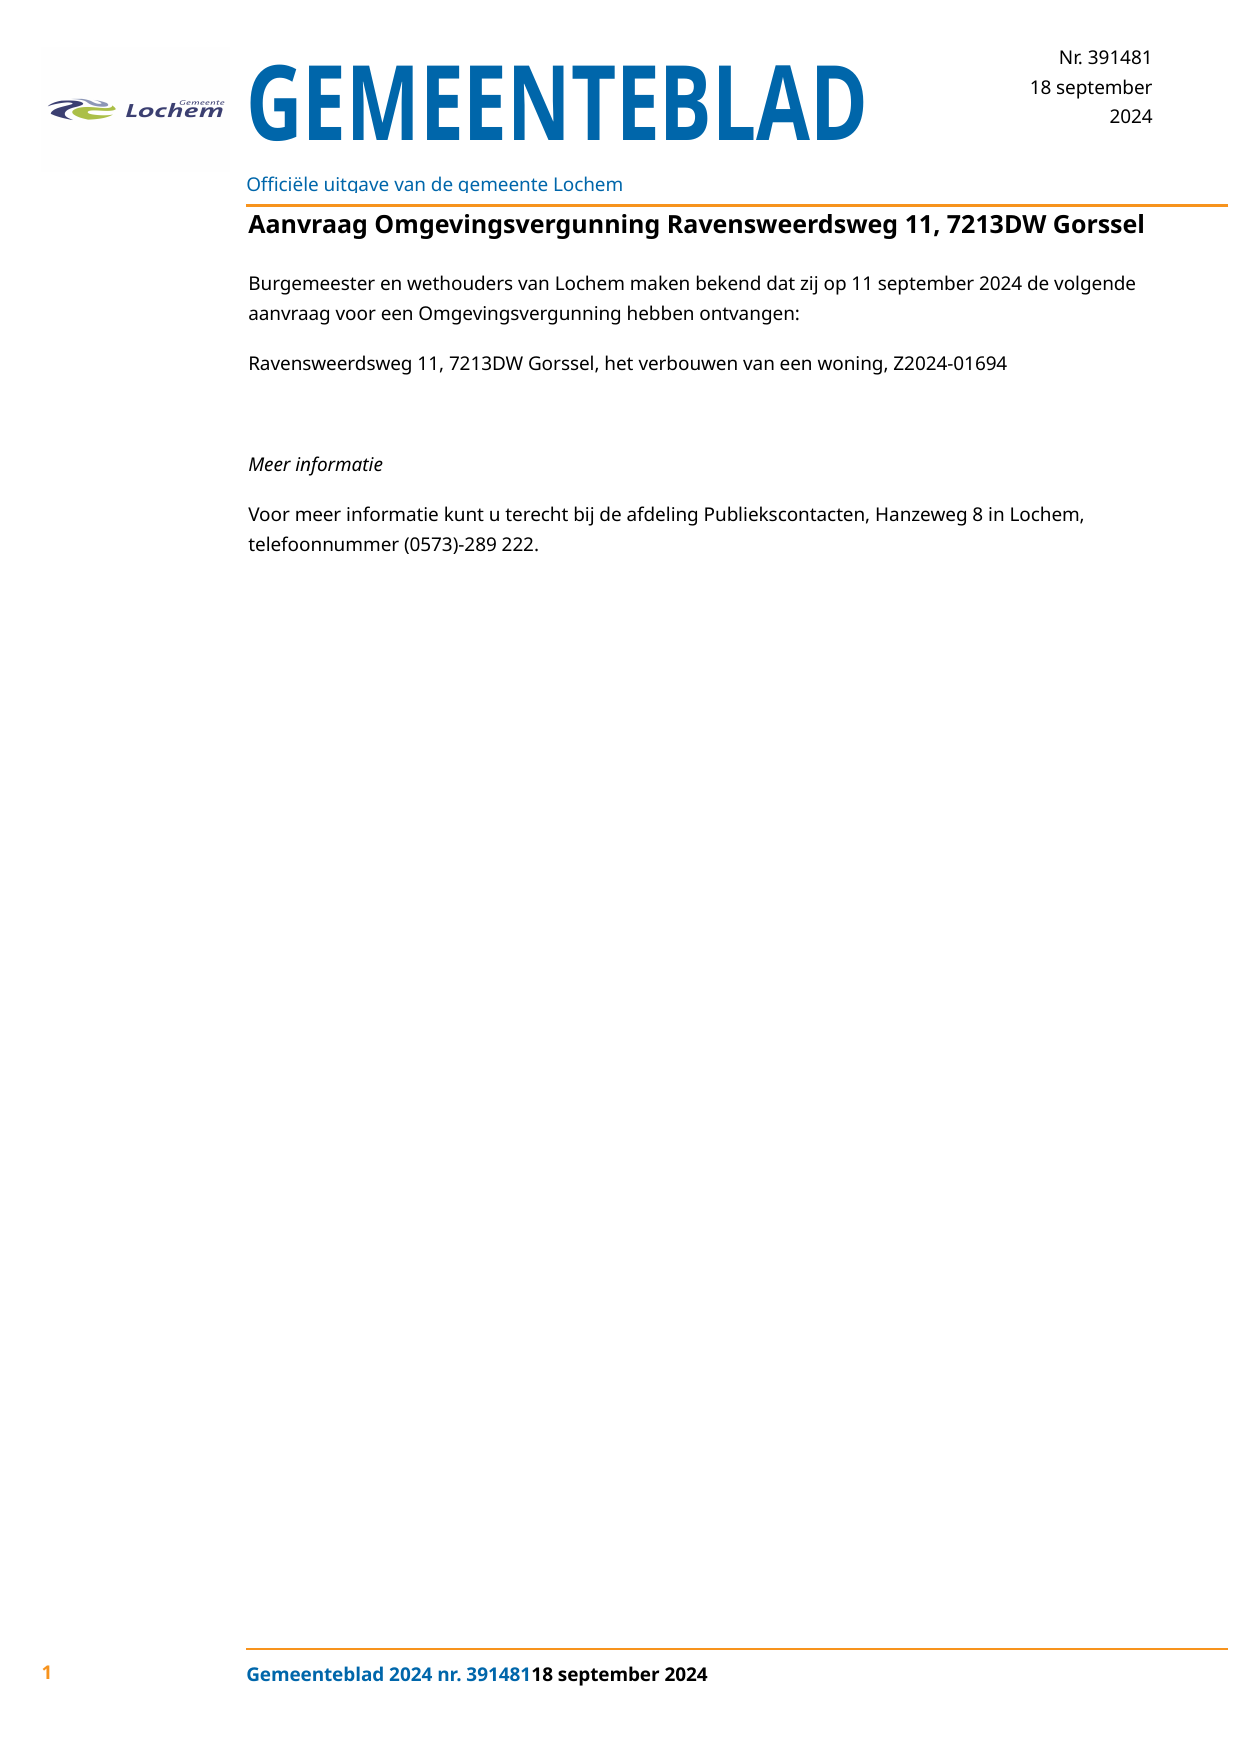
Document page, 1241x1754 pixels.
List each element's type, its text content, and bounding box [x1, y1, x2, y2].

text Voor meer informatie kunt u terecht bij de afdeling Publiekscontacten, Hanzeweg 8 in Lochem, telefoonnummer (0573)-289 222. [248, 502, 1152, 557]
text Burgemeester en wethouders van Lochem maken bekend dat zij op 11 september 2024 de volgende aanvraag voor een Omgevingsvergunning hebben ontvangen: [248, 270, 1152, 326]
picture [41, 47, 231, 172]
text Aanvraag Omgevingsvergunning Ravensweerdsweg 11, 7213DW Gorssel [248, 207, 1152, 241]
text Meer informatie [248, 451, 1152, 477]
text Ravensweerdsweg 11, 7213DW Gorssel, het verbouwen van een woning, Z2024-01694 [248, 350, 1152, 376]
